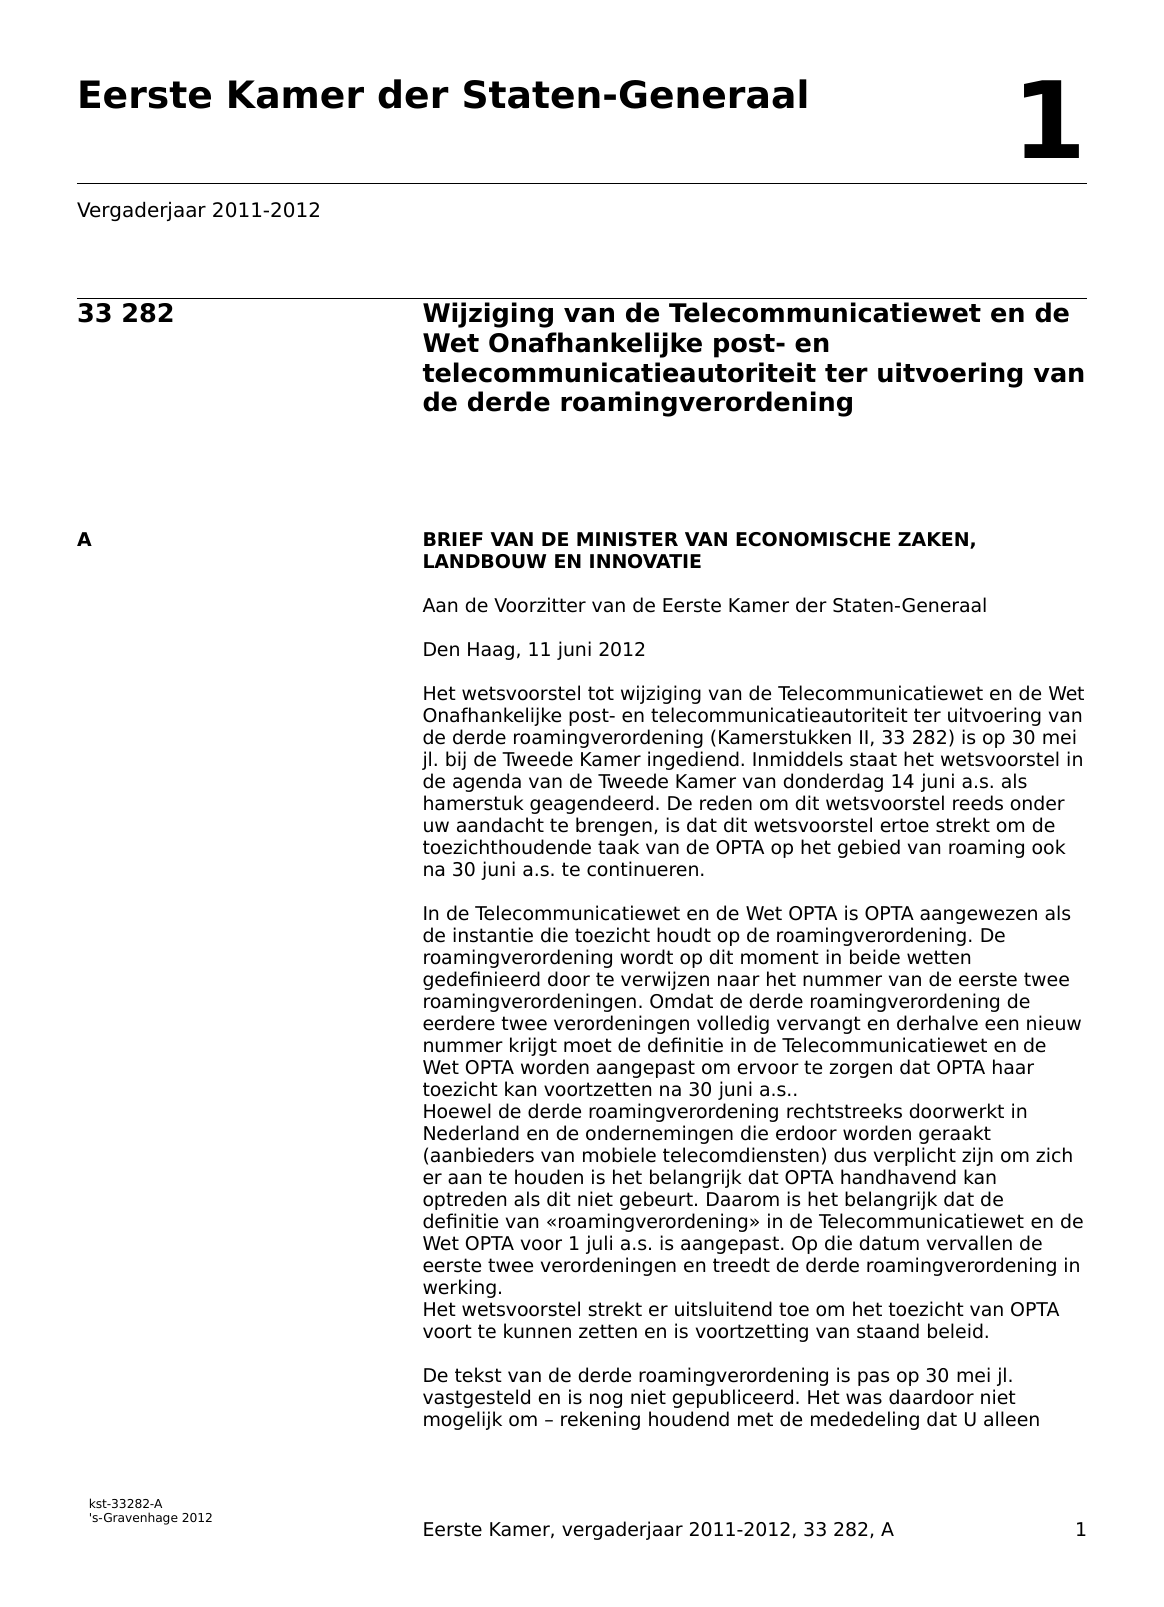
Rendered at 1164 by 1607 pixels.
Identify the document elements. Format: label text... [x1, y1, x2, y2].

text 's-Gravenhage 2012 [88, 1511, 323, 1525]
subtitle 33 282 Wijziging van de Telecommunicatiewet en de Wet Onafhankelijke post- en telecommunicatieautoriteit ter uitvoering van de derde roamingverordening [77, 299, 1087, 418]
text De tekst van de derde roamingverordening is pas op 30 mei jl. vastgesteld en is nog niet gepubliceerd. Het was daardoor niet mogelijk om – rekening houdend met de mededeling dat U alleen [422, 1365, 1087, 1431]
text Den Haag, 11 juni 2012 [422, 639, 1087, 661]
table_cell Vergaderjaar 2011-2012 [77, 184, 1087, 298]
text Hoewel de derde roamingverordening rechtstreeks doorwerkt in Nederland en de ondernemingen die erdoor worden geraakt (aanbieders van mobiele telecomdiensten) dus verplicht zijn om zich er aan te houden is het belangrijk dat OPTA handhavend kan optreden als dit niet gebeurt. Daarom is het belangrijk dat de definitie van «roamingverordening» in de Telecommunicatiewet en de Wet OPTA voor 1 juli a.s. is aangepast. Op die datum vervallen de eerste twee verordeningen en treedt de derde roamingverordening in werking. [422, 1101, 1087, 1299]
table_header 1 [886, 59, 1087, 183]
text Aan de Voorzitter van de Eerste Kamer der Staten-Generaal [422, 595, 1087, 617]
table_header Eerste Kamer der Staten-Generaal [77, 59, 886, 183]
text In de Telecommunicatiewet en de Wet OPTA is OPTA aangewezen als de instantie die toezicht houdt op de roamingverordening. De roamingverordening wordt op dit moment in beide wetten gedefinieerd door te verwijzen naar het nummer van de eerste twee roamingverordeningen. Omdat de derde roamingverordening de eerdere twee verordeningen volledig vervangt en derhalve een nieuw nummer krijgt moet de definitie in de Telecommunicatiewet en de Wet OPTA worden aangepast om ervoor te zorgen dat OPTA haar toezicht kan voortzetten na 30 juni a.s.. [422, 903, 1087, 1101]
text Het wetsvoorstel tot wijziging van de Telecommunicatiewet en de Wet Onafhankelijke post- en telecommunicatieautoriteit ter uitvoering van de derde roamingverordening (Kamerstukken II, 33 282) is op 30 mei jl. bij de Tweede Kamer ingediend. Inmiddels staat het wetsvoorstel in de agenda van de Tweede Kamer van donderdag 14 juni a.s. als hamerstuk geagendeerd. De reden om dit wetsvoorstel reeds onder uw aandacht te brengen, is dat dit wetsvoorstel ertoe strekt om de toezichthoudende taak van de OPTA op het gebied van roaming ook na 30 juni a.s. te continueren. [422, 683, 1087, 881]
text Het wetsvoorstel strekt er uitsluitend toe om het toezicht van OPTA voort te kunnen zetten en is voortzetting van staand beleid. [422, 1299, 1087, 1343]
text kst-33282-A [88, 1497, 323, 1511]
subtitle A BRIEF VAN DE MINISTER VAN ECONOMISCHE ZAKEN, LANDBOUW EN INNOVATIE [77, 529, 1087, 573]
